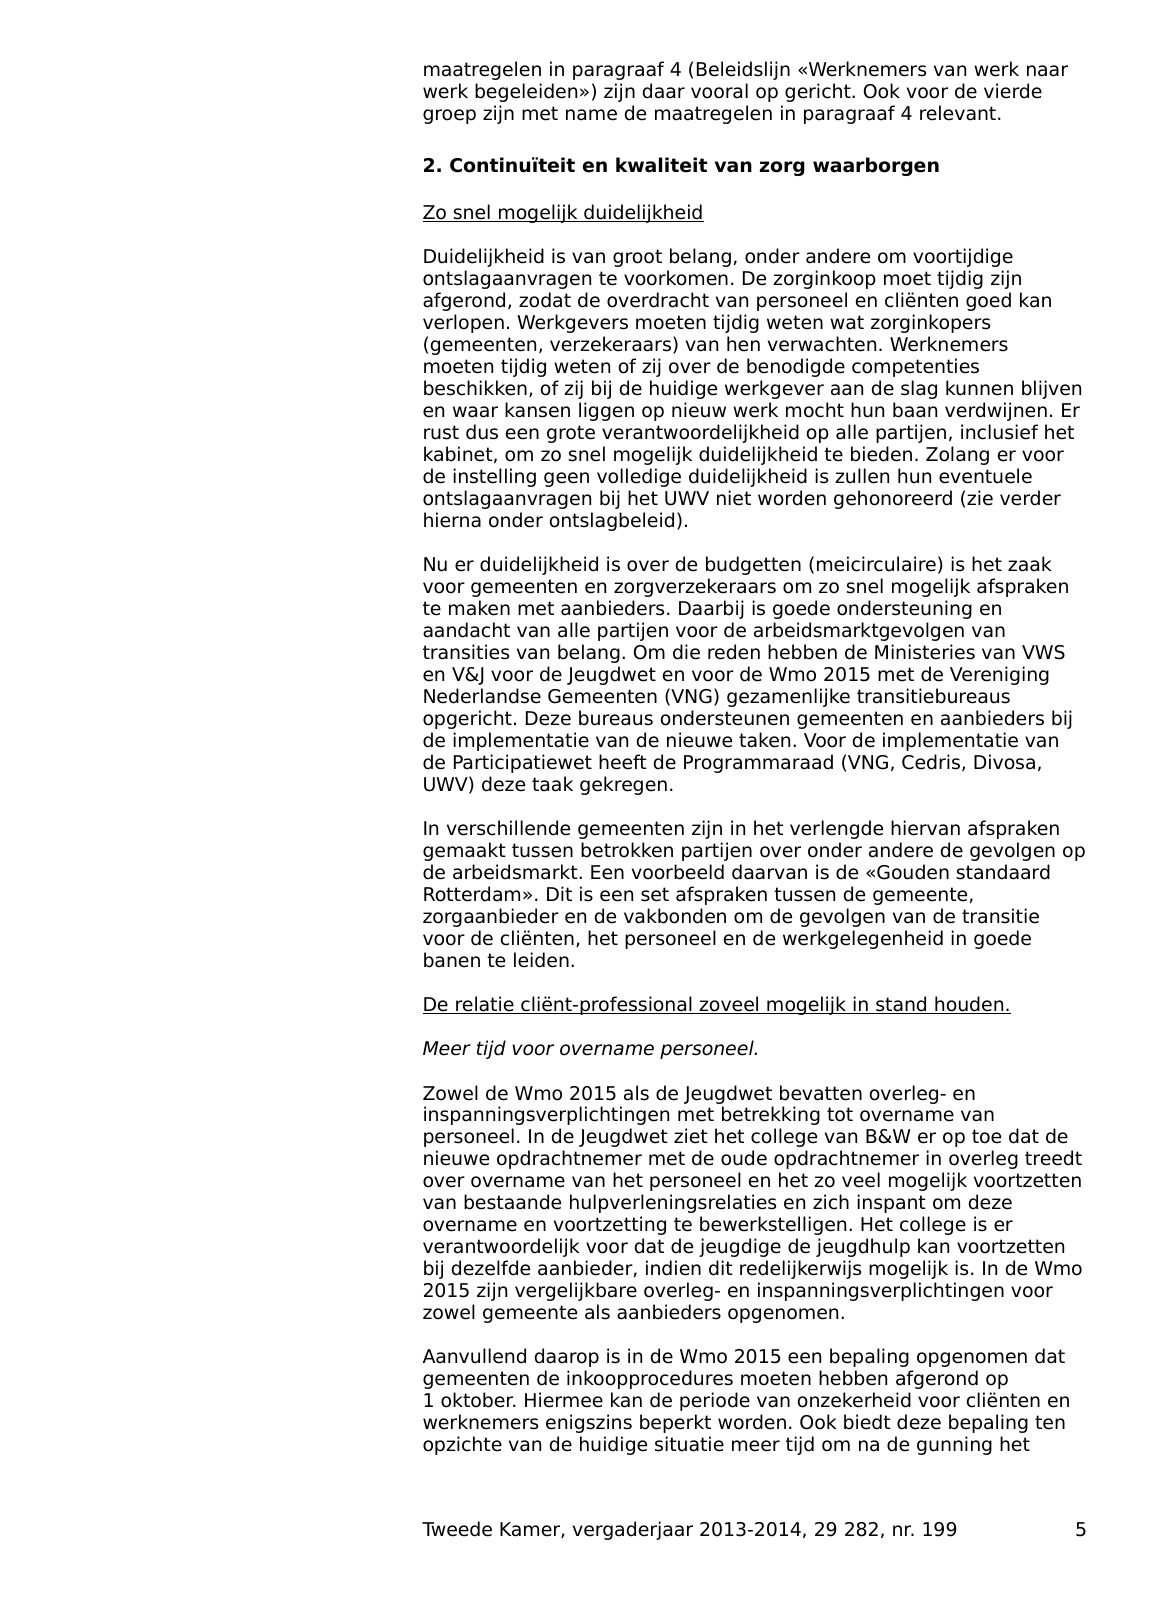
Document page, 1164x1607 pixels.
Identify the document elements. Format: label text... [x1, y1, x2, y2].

subtitle Zo snel mogelijk duidelijkheid [422, 202, 1087, 224]
text maatregelen in paragraaf 4 (Beleidslijn «Werknemers van werk naar werk begeleiden») zijn daar vooral op gericht. Ook voor de vierde groep zijn met name de maatregelen in paragraaf 4 relevant. [422, 59, 1087, 125]
text Duidelijkheid is van groot belang, onder andere om voortijdige ontslagaanvragen te voorkomen. De zorginkoop moet tijdig zijn afgerond, zodat de overdracht van personeel en cliënten goed kan verlopen. Werkgevers moeten tijdig weten wat zorginkopers (gemeenten, verzekeraars) van hen verwachten. Werknemers moeten tijdig weten of zij over de benodigde competenties beschikken, of zij bij de huidige werkgever aan de slag kunnen blijven en waar kansen liggen op nieuw werk mocht hun baan verdwijnen. Er rust dus een grote verantwoordelijkheid op alle partijen, inclusief het kabinet, om zo snel mogelijk duidelijkheid te bieden. Zolang er voor de instelling geen volledige duidelijkheid is zullen hun eventuele ontslagaanvragen bij het UWV niet worden gehonoreerd (zie verder hierna onder ontslagbeleid). [422, 246, 1087, 532]
text Zowel de Wmo 2015 als de Jeugdwet bevatten overleg- en inspanningsverplichtingen met betrekking tot overname van personeel. In de Jeugdwet ziet het college van B&W er op toe dat de nieuwe opdrachtnemer met de oude opdrachtnemer in overleg treedt over overname van het personeel en het zo veel mogelijk voortzetten van bestaande hulpverleningsrelaties en zich inspant om deze overname en voortzetting te bewerkstelligen. Het college is er verantwoordelijk voor dat de jeugdige de jeugdhulp kan voortzetten bij dezelfde aanbieder, indien dit redelijkerwijs mogelijk is. In de Wmo 2015 zijn vergelijkbare overleg- en inspanningsverplichtingen voor zowel gemeente als aanbieders opgenomen. [422, 1082, 1087, 1324]
subtitle De relatie cliënt-professional zoveel mogelijk in stand houden. [422, 994, 1087, 1016]
text In verschillende gemeenten zijn in het verlengde hiervan afspraken gemaakt tussen betrokken partijen over onder andere de gevolgen op de arbeidsmarkt. Een voorbeeld daarvan is de «Gouden standaard Rotterdam». Dit is een set afspraken tussen de gemeente, zorgaanbieder en de vakbonden om de gevolgen van de transitie voor de cliënten, het personeel en de werkgelegenheid in goede banen te leiden. [422, 818, 1087, 972]
subtitle Meer tijd voor overname personeel. [422, 1038, 1087, 1060]
text Aanvullend daarop is in de Wmo 2015 een bepaling opgenomen dat gemeenten de inkoopprocedures moeten hebben afgerond op 1 oktober. Hiermee kan de periode van onzekerheid voor cliënten en werknemers enigszins beperkt worden. Ook biedt deze bepaling ten opzichte van de huidige situatie meer tijd om na de gunning het [422, 1346, 1087, 1456]
subtitle 2. Continuïteit en kwaliteit van zorg waarborgen [422, 155, 1087, 177]
text Nu er duidelijkheid is over de budgetten (meicirculaire) is het zaak voor gemeenten en zorgverzekeraars om zo snel mogelijk afspraken te maken met aanbieders. Daarbij is goede ondersteuning en aandacht van alle partijen voor de arbeidsmarktgevolgen van transities van belang. Om die reden hebben de Ministeries van VWS en V&J voor de Jeugdwet en voor de Wmo 2015 met de Vereniging Nederlandse Gemeenten (VNG) gezamenlijke transitiebureaus opgericht. Deze bureaus ondersteunen gemeenten en aanbieders bij de implementatie van de nieuwe taken. Voor de implementatie van de Participatiewet heeft de Programmaraad (VNG, Cedris, Divosa, UWV) deze taak gekregen. [422, 554, 1087, 796]
